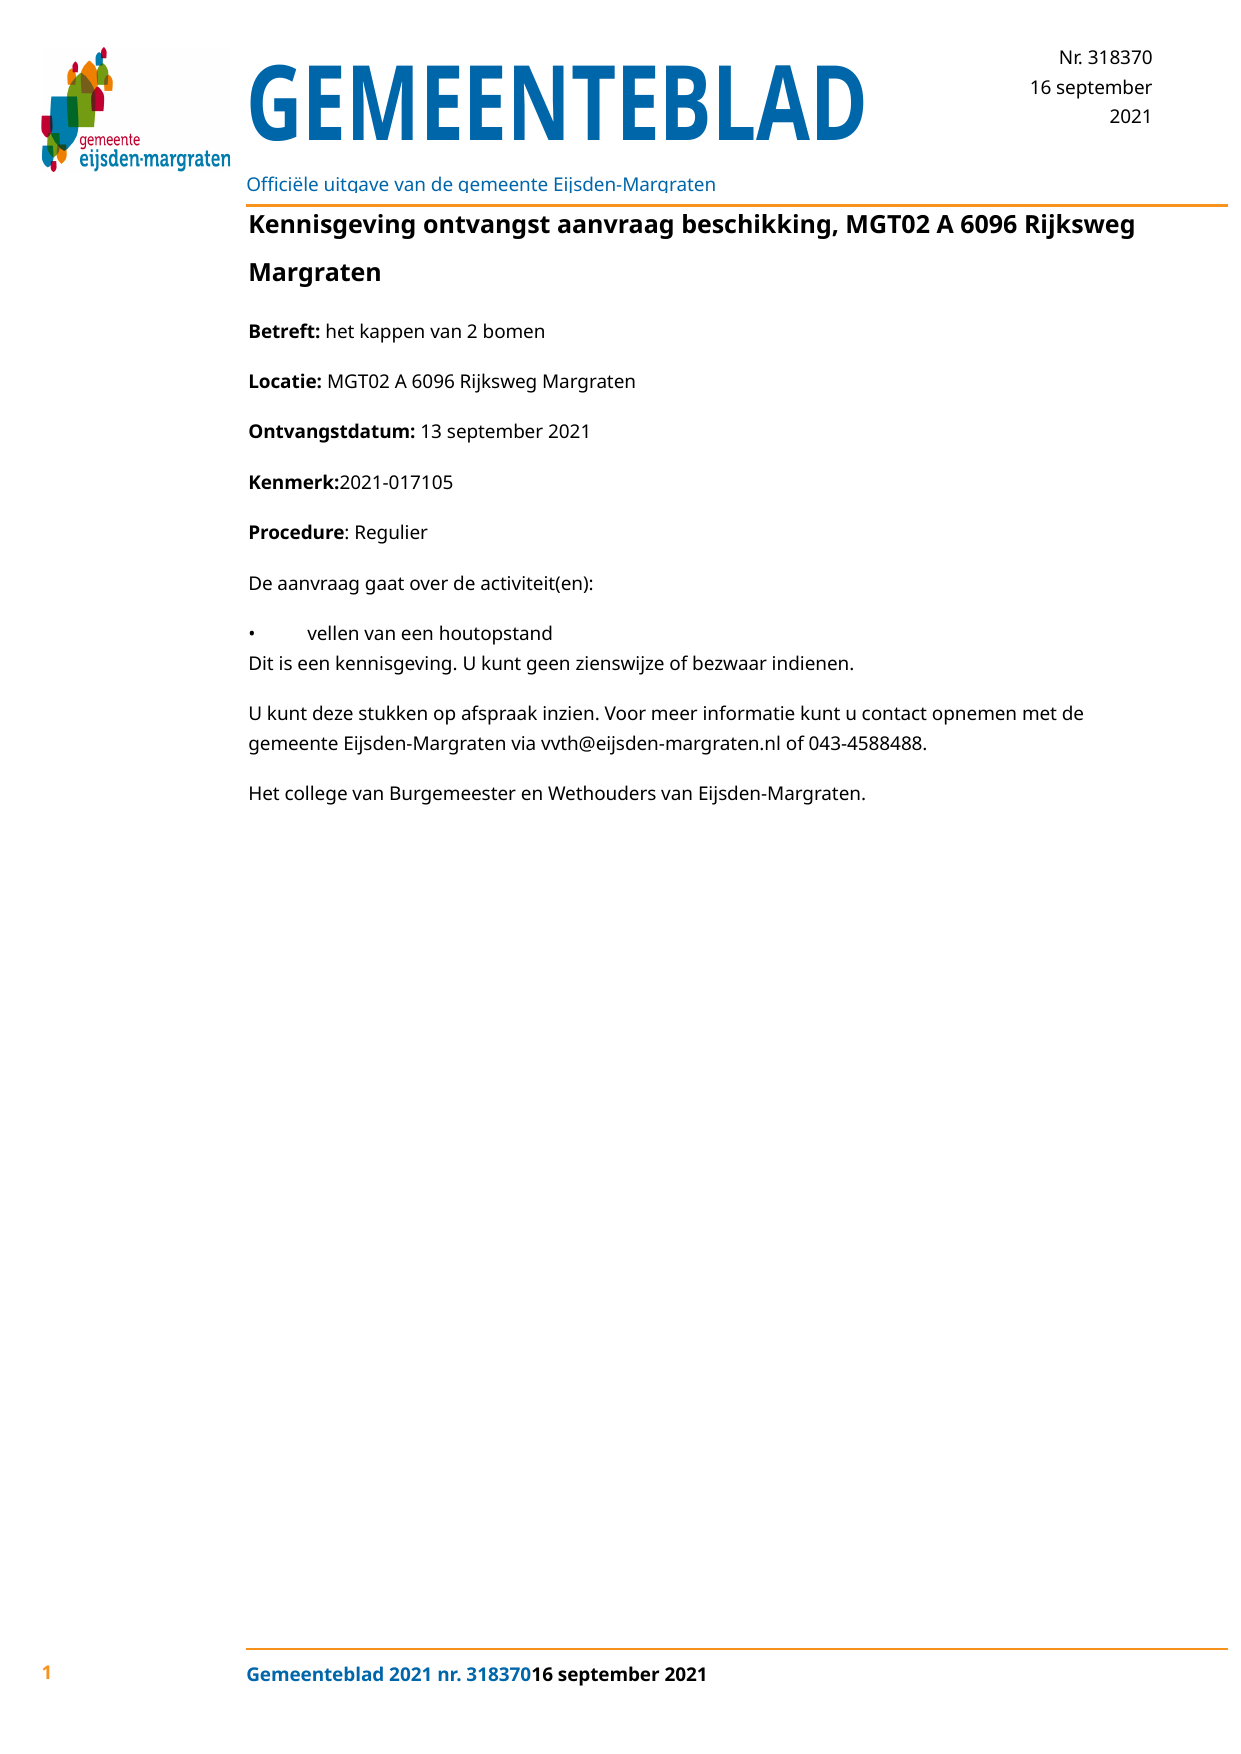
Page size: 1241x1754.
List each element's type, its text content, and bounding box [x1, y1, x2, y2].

text U kunt deze stukken op afspraak inzien. Voor meer informatie kunt u contact opnemen met de gemeente Eijsden-Margraten via vvth@eijsden-margraten.nl of 043-4588488. [248, 700, 1152, 756]
text Procedure: Regulier [248, 519, 1152, 545]
list vellen van een houtopstand [248, 620, 1152, 646]
text Ontvangstdatum: 13 september 2021 [248, 419, 1152, 444]
picture [41, 47, 231, 172]
text Kenmerk:2021-017105 [248, 469, 1152, 495]
text De aanvraag gaat over de activiteit(en): [248, 570, 1152, 596]
text Locatie: MGT02 A 6096 Rijksweg Margraten [248, 368, 1152, 394]
text Kennisgeving ontvangst aanvraag beschikking, MGT02 A 6096 Rijksweg Margraten [248, 207, 1152, 288]
text Het college van Burgemeester en Wethouders van Eijsden-Margraten. [248, 780, 1152, 806]
text Dit is een kennisgeving. U kunt geen zienswijze of bezwaar indienen. [248, 650, 1152, 676]
text Betreft: het kappen van 2 bomen [248, 318, 1152, 344]
